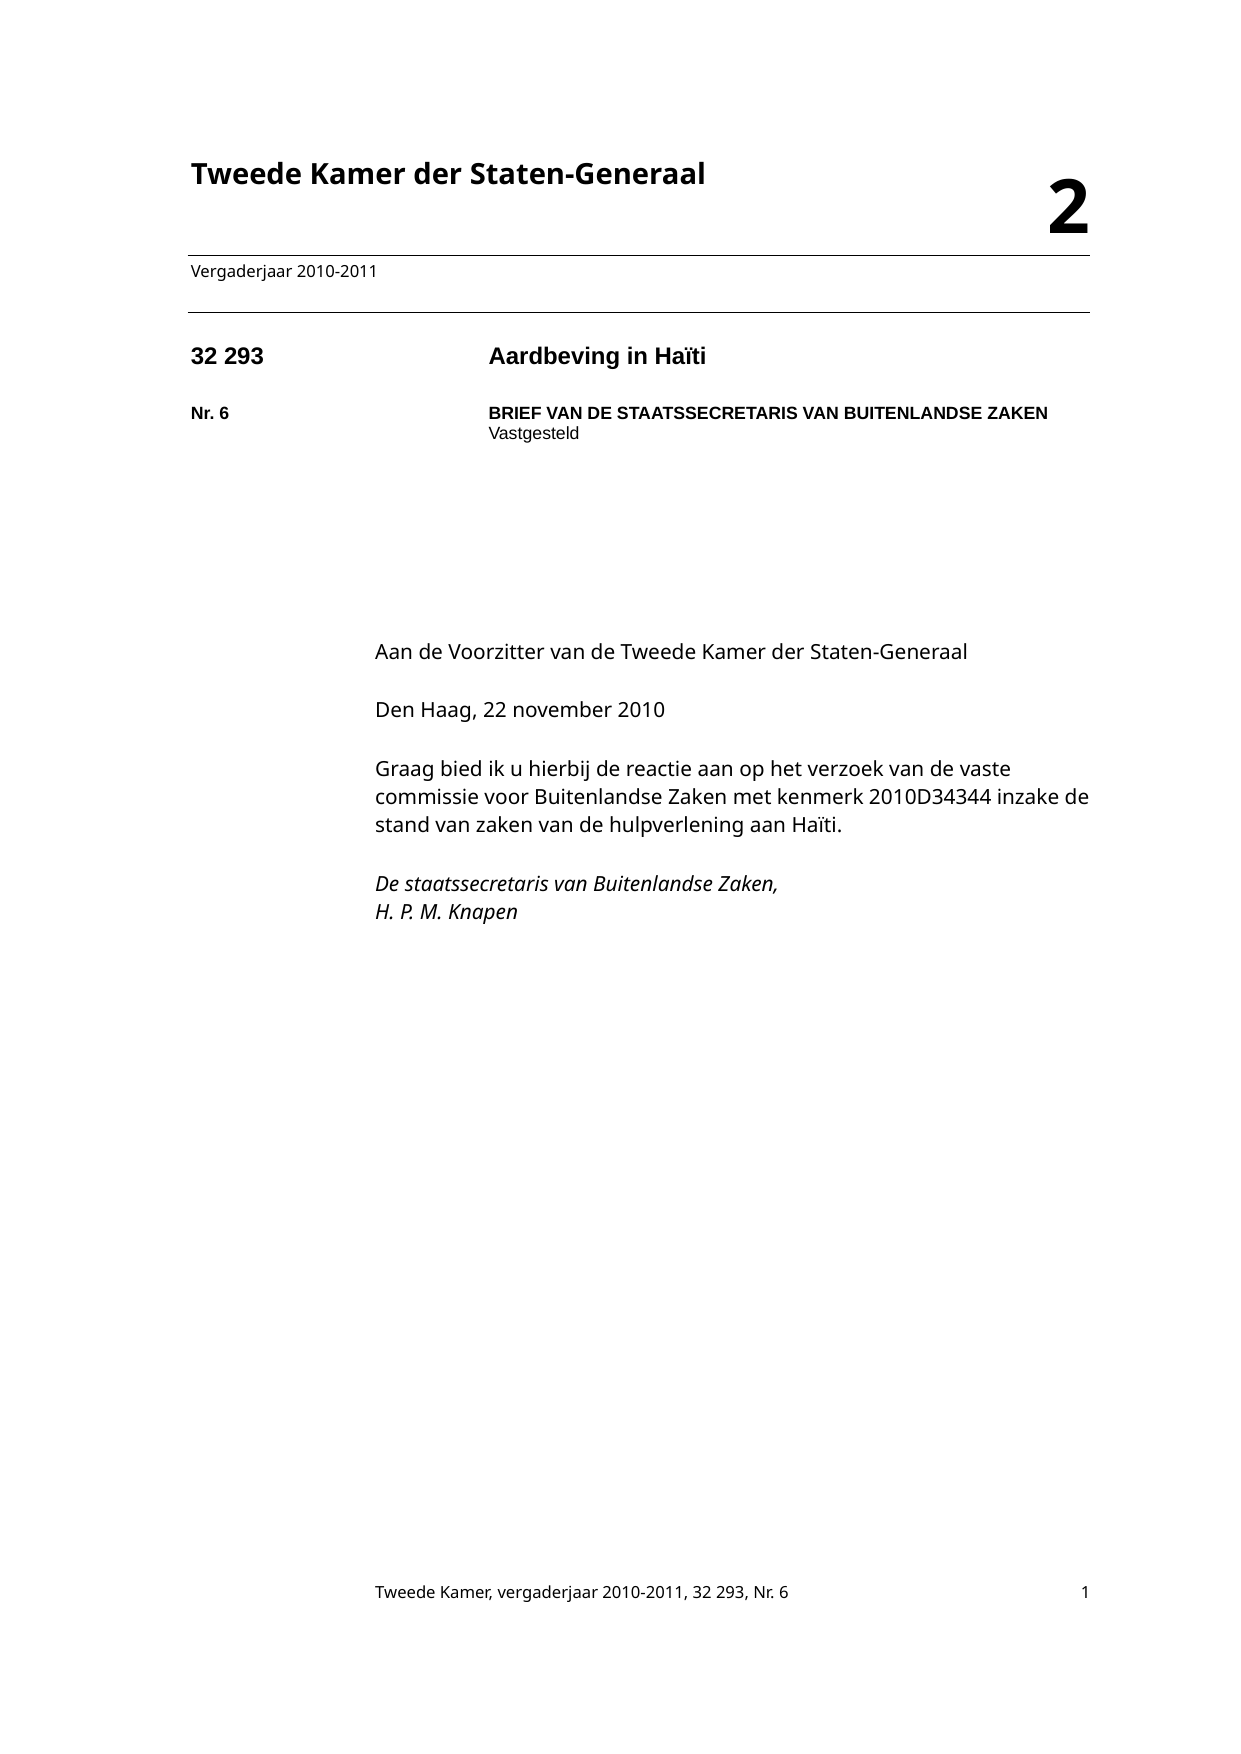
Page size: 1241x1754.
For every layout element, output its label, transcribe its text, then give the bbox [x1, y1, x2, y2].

table_header Tweede Kamer der Staten-Generaal [188, 150, 909, 255]
table_cell BRIEF VAN DE STAATSSECRETARIS VAN BUITENLANDSE ZAKEN Vastgesteld [485, 399, 1090, 518]
table_cell Vergaderjaar 2010-2011 [188, 256, 485, 312]
text Graag bied ik u hierbij de reactie aan op het verzoek van de vaste commissie voor Buitenlandse Zaken met kenmerk 2010D34344 inzake de stand van zaken van de hulpverlening aan Haïti. [375, 754, 1090, 839]
table_cell Nr. 6 [188, 399, 485, 518]
text Den Haag, 22 november 2010 [375, 695, 1090, 724]
table_cell [485, 313, 1090, 339]
text Aan de Voorzitter van de Tweede Kamer der Staten-Generaal [375, 637, 1090, 665]
table_header 2 [910, 150, 1090, 255]
text De staatssecretaris van Buitenlandse Zaken, [375, 869, 1090, 897]
table_cell [485, 256, 1090, 312]
table_cell Aardbeving in Haïti [485, 339, 1090, 399]
text H. P. M. Knapen [375, 897, 1090, 926]
table_cell [188, 313, 485, 339]
table_cell 32 293 [188, 339, 485, 399]
